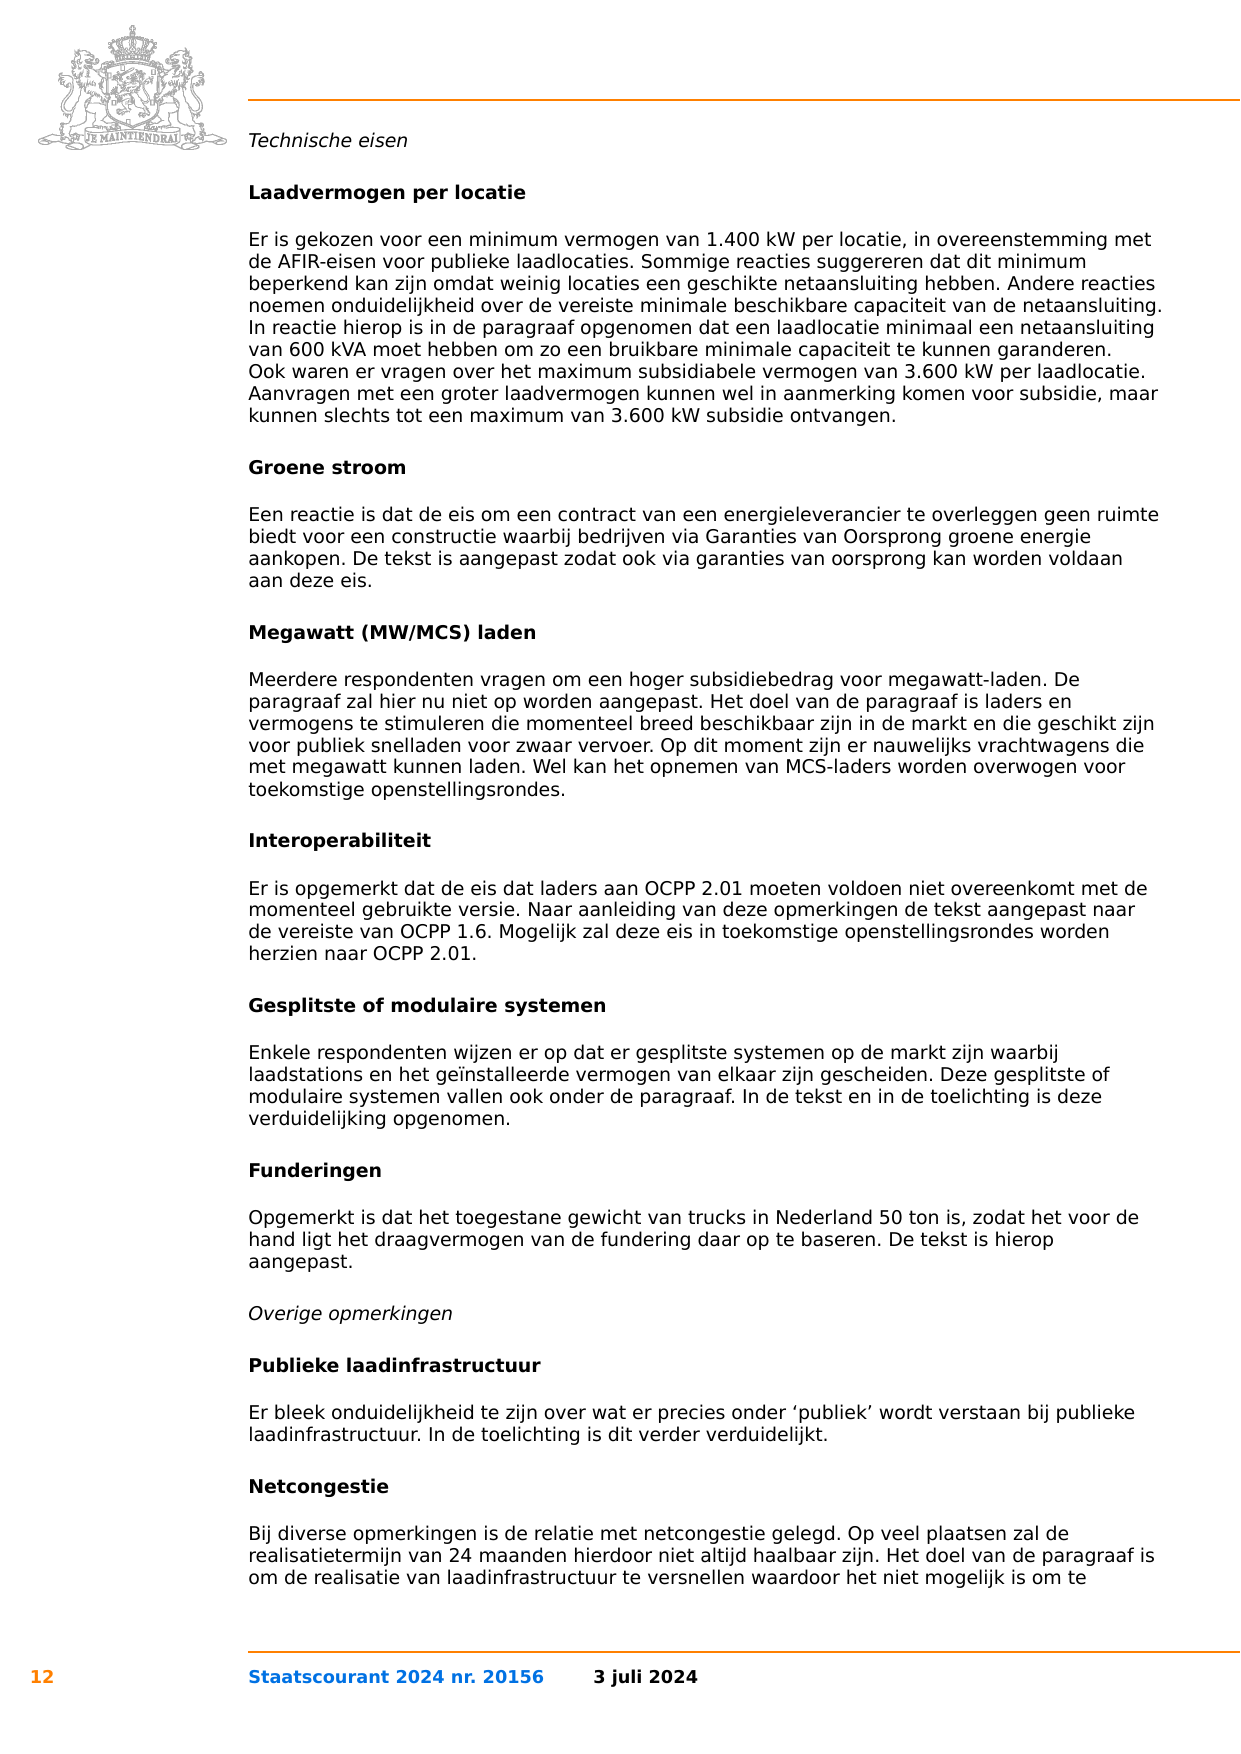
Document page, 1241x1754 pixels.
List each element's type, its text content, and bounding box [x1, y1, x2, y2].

text Er bleek onduidelijkheid te zijn over wat er precies onder ‘publiek’ wordt verstaan bij publieke laadinfrastructuur. In de toelichting is dit verder verduidelijkt. [248, 1402, 1163, 1446]
text Er is opgemerkt dat de eis dat laders aan OCPP 2.01 moeten voldoen niet overeenkomt met de momenteel gebruikte versie. Naar aanleiding van deze opmerkingen de tekst aangepast naar de vereiste van OCPP 1.6. Mogelijk zal deze eis in toekomstige openstellingsrondes worden herzien naar OCPP 2.01. [248, 877, 1163, 965]
text Bij diverse opmerkingen is de relatie met netcongestie gelegd. Op veel plaatsen zal de realisatietermijn van 24 maanden hierdoor niet altijd haalbaar zijn. Het doel van de paragraaf is om de realisatie van laadinfrastructuur te versnellen waardoor het niet mogelijk is om te [248, 1523, 1163, 1589]
text Meerdere respondenten vragen om een hoger subsidiebedrag voor megawatt-laden. De paragraaf zal hier nu niet op worden aangepast. Het doel van de paragraaf is laders en vermogens te stimuleren die momenteel breed beschikbaar zijn in de markt en die geschikt zijn voor publiek snelladen voor zwaar vervoer. Op dit moment zijn er nauwelijks vrachtwagens die met megawatt kunnen laden. Wel kan het opnemen van MCS-laders worden overwogen voor toekomstige openstellingsrondes. [248, 668, 1163, 800]
subtitle Interoperabiliteit [248, 830, 1163, 852]
subtitle Megawatt (MW/MCS) laden [248, 622, 1163, 643]
subtitle Netcongestie [248, 1476, 1163, 1498]
subtitle Gesplitste of modulaire systemen [248, 995, 1163, 1017]
text Er is gekozen voor een minimum vermogen van 1.400 kW per locatie, in overeenstemming met de AFIR-eisen voor publieke laadlocaties. Sommige reacties suggereren dat dit minimum beperkend kan zijn omdat weinig locaties een geschikte netaansluiting hebben. Andere reacties noemen onduidelijkheid over de vereiste minimale beschikbare capaciteit van de netaansluiting. In reactie hierop is in de paragraaf opgenomen dat een laadlocatie minimaal een netaansluiting van 600 kVA moet hebben om zo een bruikbare minimale capaciteit te kunnen garanderen. [248, 229, 1163, 361]
subtitle Groene stroom [248, 457, 1163, 479]
subtitle Laadvermogen per locatie [248, 182, 1163, 204]
text Een reactie is dat de eis om een contract van een energieleverancier te overleggen geen ruimte biedt voor een constructie waarbij bedrijven via Garanties van Oorsprong groene energie aankopen. De tekst is aangepast zodat ook via garanties van oorsprong kan worden voldaan aan deze eis. [248, 504, 1163, 592]
subtitle Funderingen [248, 1160, 1163, 1182]
subtitle Technische eisen [248, 130, 1163, 152]
subtitle Publieke laadinfrastructuur [248, 1355, 1163, 1377]
picture [38, 25, 227, 150]
text Enkele respondenten wijzen er op dat er gesplitste systemen op de markt zijn waarbij laadstations en het geïnstalleerde vermogen van elkaar zijn gescheiden. Deze gesplitste of modulaire systemen vallen ook onder de paragraaf. In de tekst en in de toelichting is deze verduidelijking opgenomen. [248, 1042, 1163, 1130]
text Ook waren er vragen over het maximum subsidiabele vermogen van 3.600 kW per laadlocatie. Aanvragen met een groter laadvermogen kunnen wel in aanmerking komen voor subsidie, maar kunnen slechts tot een maximum van 3.600 kW subsidie ontvangen. [248, 361, 1163, 427]
text Opgemerkt is dat het toegestane gewicht van trucks in Nederland 50 ton is, zodat het voor de hand ligt het draagvermogen van de fundering daar op te baseren. De tekst is hierop aangepast. [248, 1207, 1163, 1273]
subtitle Overige opmerkingen [248, 1303, 1163, 1325]
